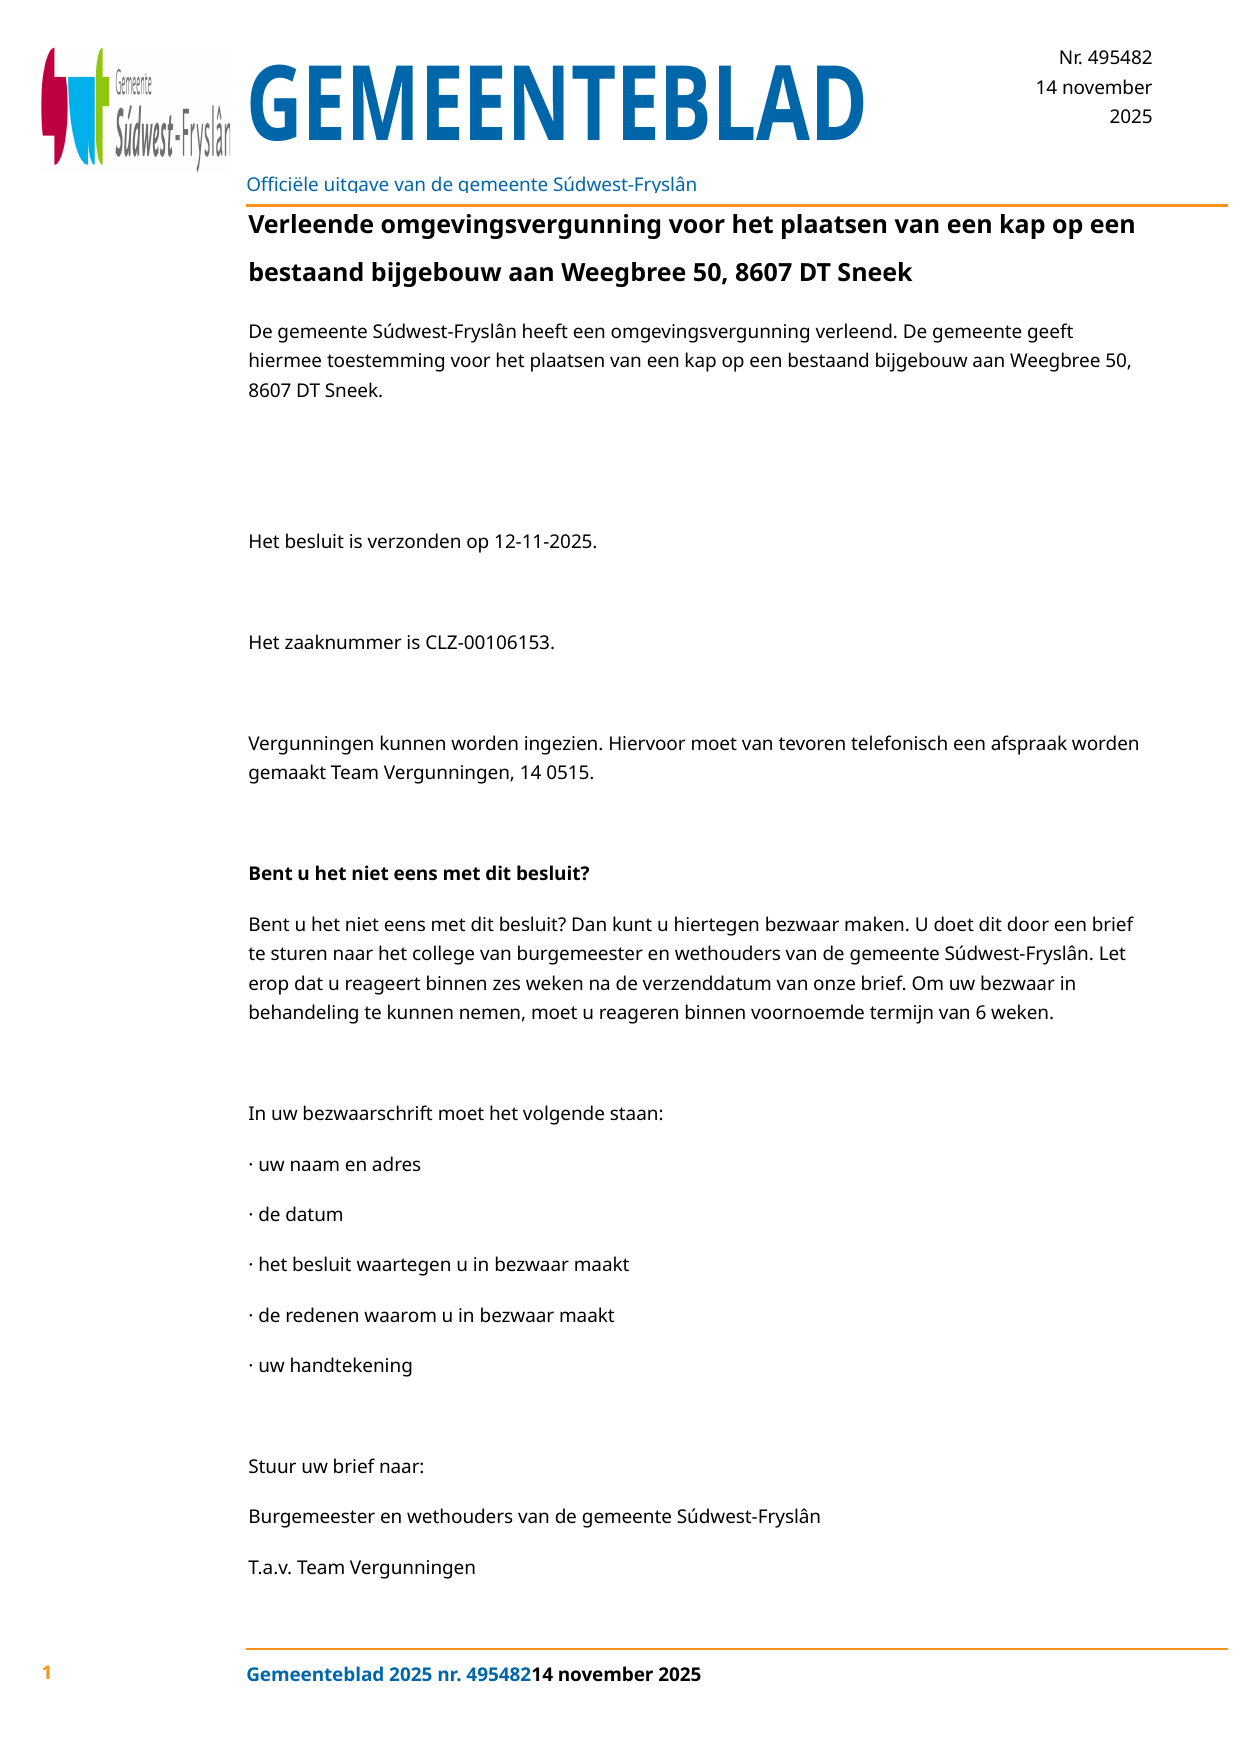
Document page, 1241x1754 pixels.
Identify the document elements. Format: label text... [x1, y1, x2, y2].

text · de datum [248, 1201, 1152, 1227]
text Bent u het niet eens met dit besluit? Dan kunt u hiertegen bezwaar maken. U doet dit door een brief te sturen naar het college van burgemeester en wethouders van de gemeente Súdwest-Fryslân. Let erop dat u reageert binnen zes weken na de verzenddatum van onze brief. Om uw bezwaar in behandeling te kunnen nemen, moet u reageren binnen voornoemde termijn van 6 weken. [248, 911, 1152, 1025]
text Verleende omgevingsvergunning voor het plaatsen van een kap op een bestaand bijgebouw aan Weegbree 50, 8607 DT Sneek [248, 207, 1152, 288]
text T.a.v. Team Vergunningen [248, 1554, 1152, 1580]
text De gemeente Súdwest-Fryslân heeft een omgevingsvergunning verleend. De gemeente geeft hiermee toestemming voor het plaatsen van een kap op een bestaand bijgebouw aan Weegbree 50, 8607 DT Sneek. [248, 318, 1152, 403]
text · het besluit waartegen u in bezwaar maakt [248, 1252, 1152, 1277]
text · de redenen waarom u in bezwaar maakt [248, 1302, 1152, 1328]
text Vergunningen kunnen worden ingezien. Hiervoor moet van tevoren telefonisch een afspraak worden gemaakt Team Vergunningen, 14 0515. [248, 730, 1152, 785]
picture [41, 47, 231, 172]
text Bent u het niet eens met dit besluit? [248, 860, 1152, 886]
text Stuur uw brief naar: [248, 1453, 1152, 1479]
text Burgemeester en wethouders van de gemeente Súdwest-Fryslân [248, 1504, 1152, 1529]
text · uw naam en adres [248, 1151, 1152, 1177]
text In uw bezwaarschrift moet het volgende staan: [248, 1100, 1152, 1126]
text Het besluit is verzonden op 12-11-2025. [248, 528, 1152, 554]
text Het zaaknummer is CLZ-00106153. [248, 629, 1152, 655]
text · uw handtekening [248, 1352, 1152, 1378]
